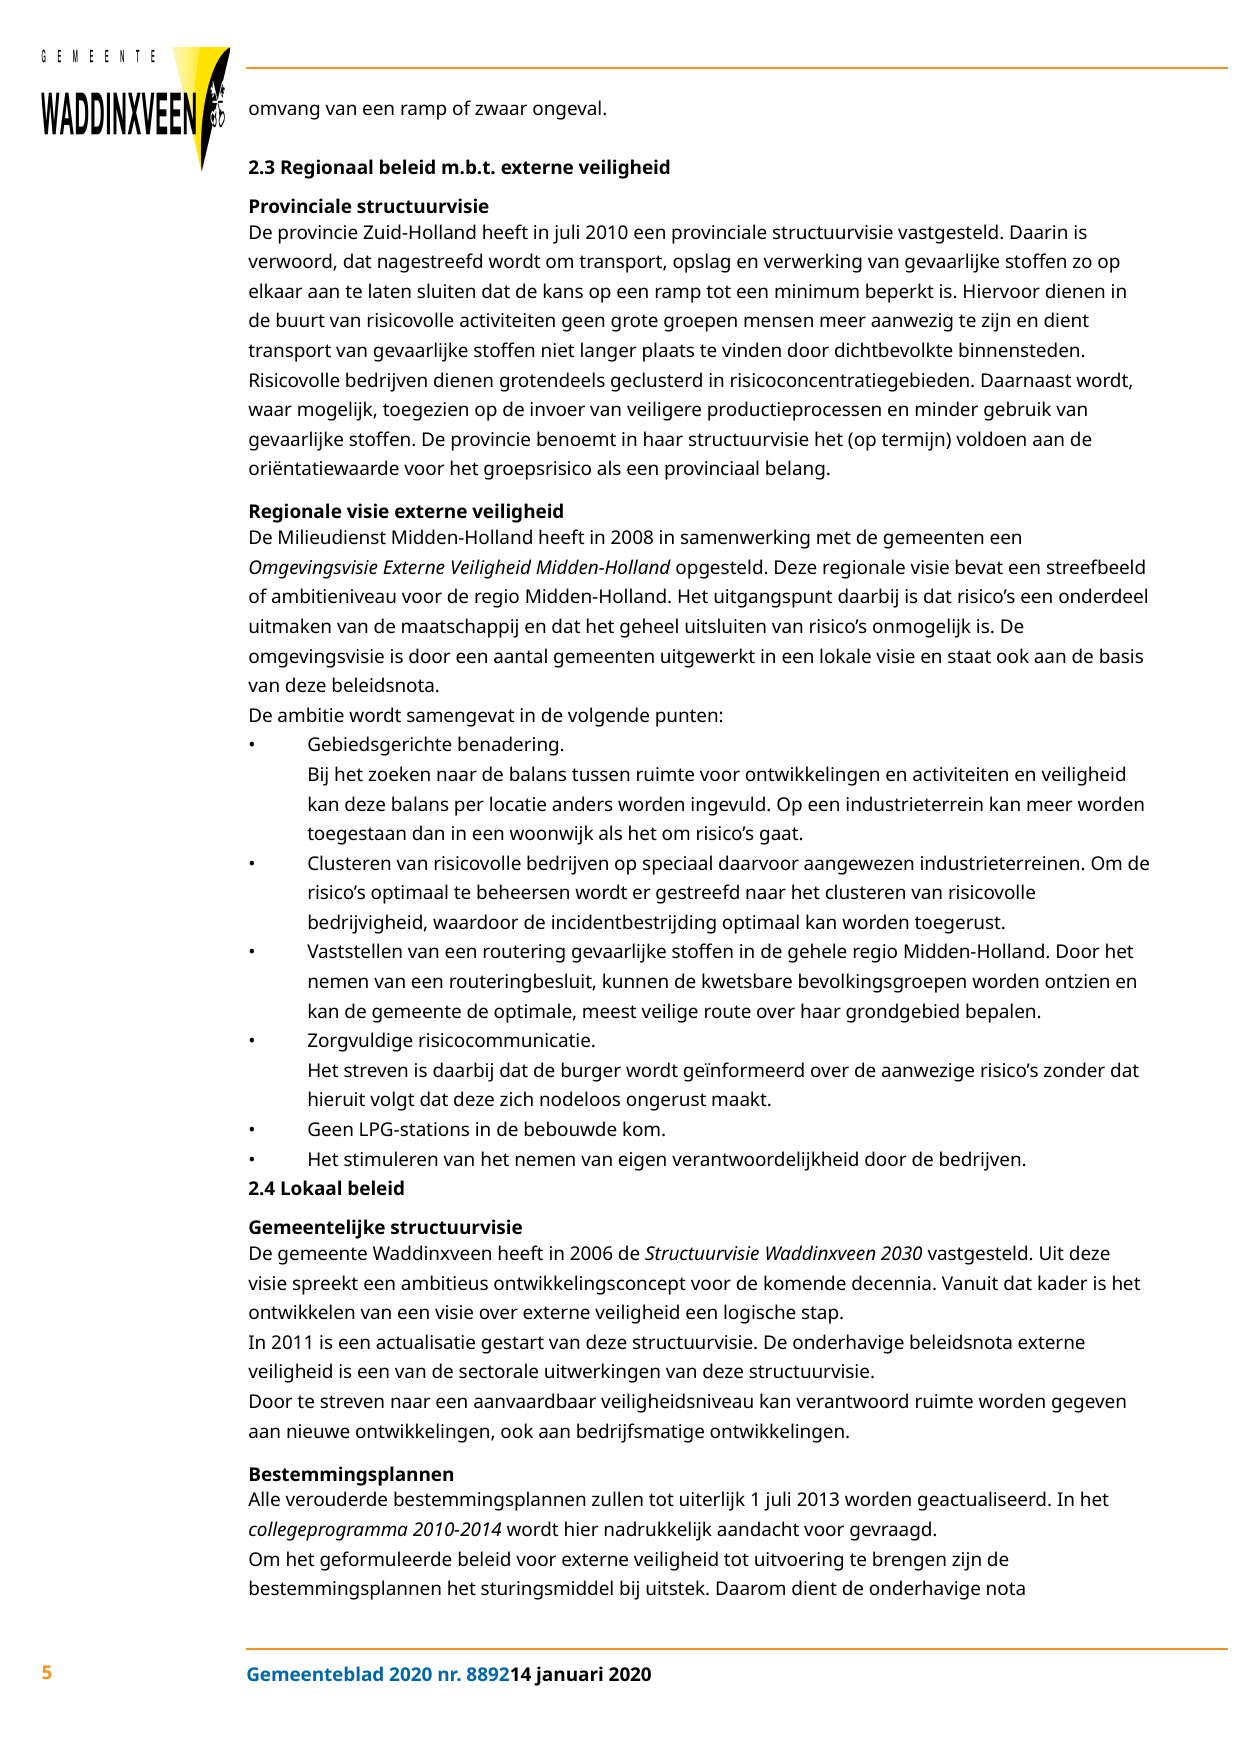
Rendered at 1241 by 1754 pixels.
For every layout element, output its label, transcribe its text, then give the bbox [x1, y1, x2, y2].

text In 2011 is een actualisatie gestart van deze structuurvisie. De onderhavige beleidsnota externe veiligheid is een van de sectorale uitwerkingen van deze structuurvisie. [248, 1329, 1152, 1384]
text Provinciale structuurvisie [248, 193, 1152, 219]
text omvang van een ramp of zwaar ongeval. [248, 95, 1152, 121]
text Gemeentelijke structuurvisie [248, 1214, 1152, 1240]
text Door te streven naar een aanvaardbaar veiligheidsniveau kan verantwoord ruimte worden gegeven aan nieuwe ontwikkelingen, ook aan bedrijfsmatige ontwikkelingen. [248, 1388, 1152, 1443]
text De provincie Zuid-Holland heeft in juli 2010 een provinciale structuurvisie vastgesteld. Daarin is verwoord, dat nagestreefd wordt om transport, opslag en verwerking van gevaarlijke stoffen zo op elkaar aan te laten sluiten dat de kans op een ramp tot een minimum beperkt is. Hiervoor dienen in de buurt van risicovolle activiteiten geen grote groepen mensen meer aanwezig te zijn en dient transport van gevaarlijke stoffen niet langer plaats te vinden door dichtbevolkte binnensteden. Risicovolle bedrijven dienen grotendeels geclusterd in risicoconcentratiegebieden. Daarnaast wordt, waar mogelijk, toegezien op de invoer van veiligere productieprocessen en minder gebruik van gevaarlijke stoffen. De provincie benoemt in haar structuurvisie het (op termijn) voldoen aan de oriëntatiewaarde voor het groepsrisico als een provinciaal belang. [248, 219, 1152, 481]
list Zorgvuldige risicocommunicatie. [248, 1027, 1152, 1053]
text Alle verouderde bestemmingsplannen zullen tot uiterlijk 1 juli 2013 worden geactualiseerd. In het collegeprogramma 2010-2014 wordt hier nadrukkelijk aandacht voor gevraagd. [248, 1487, 1152, 1542]
text 2.3 Regionaal beleid m.b.t. externe veiligheid [248, 154, 1152, 180]
text De ambitie wordt samengevat in de volgende punten: [248, 702, 1152, 728]
picture [41, 47, 231, 172]
text 2.4 Lokaal beleid [248, 1175, 1152, 1201]
text Regionale visie externe veiligheid [248, 499, 1152, 524]
list Gebiedsgerichte benadering. [248, 732, 1152, 757]
text De Milieudienst Midden-Holland heeft in 2008 in samenwerking met de gemeenten een Omgevingsvisie Externe Veiligheid Midden-Holland opgesteld. Deze regionale visie bevat een streefbeeld of ambitieniveau voor de regio Midden-Holland. Het uitgangspunt daarbij is dat risico’s een onderdeel uitmaken van de maatschappij en dat het geheel uitsluiten van risico’s onmogelijk is. De omgevingsvisie is door een aantal gemeenten uitgewerkt in een lokale visie en staat ook aan de basis van deze beleidsnota. [248, 524, 1152, 698]
list Het stimuleren van het nemen van eigen verantwoordelijkheid door de bedrijven. [248, 1146, 1152, 1171]
text Bestemmingsplannen [248, 1461, 1152, 1487]
list Geen LPG-stations in de bebouwde kom. [248, 1116, 1152, 1142]
text De gemeente Waddinxveen heeft in 2006 de Structuurvisie Waddinxveen 2030 vastgesteld. Uit deze visie spreekt een ambitieus ontwikkelingsconcept voor de komende decennia. Vanuit dat kader is het ontwikkelen van een visie over externe veiligheid een logische stap. [248, 1240, 1152, 1325]
text Om het geformuleerde beleid voor externe veiligheid tot uitvoering te brengen zijn de bestemmingsplannen het sturingsmiddel bij uitstek. Daarom dient de onderhavige nota [248, 1546, 1152, 1601]
list Het streven is daarbij dat de burger wordt geïnformeerd over de aanwezige risico’s zonder dat hieruit volgt dat deze zich nodeloos ongerust maakt. [248, 1057, 1152, 1112]
list Vaststellen van een routering gevaarlijke stoffen in de gehele regio Midden-Holland. Door het nemen van een routeringbesluit, kunnen de kwetsbare bevolkingsgroepen worden ontzien en kan de gemeente de optimale, meest veilige route over haar grondgebied bepalen. [248, 939, 1152, 1023]
list Bij het zoeken naar de balans tussen ruimte voor ontwikkelingen en activiteiten en veiligheid kan deze balans per locatie anders worden ingevuld. Op een industrieterrein kan meer worden toegestaan dan in een woonwijk als het om risico’s gaat. [248, 761, 1152, 846]
list Clusteren van risicovolle bedrijven op speciaal daarvoor aangewezen industrieterreinen. Om de risico’s optimaal te beheersen wordt er gestreefd naar het clusteren van risicovolle bedrijvigheid, waardoor de incidentbestrijding optimaal kan worden toegerust. [248, 850, 1152, 935]
